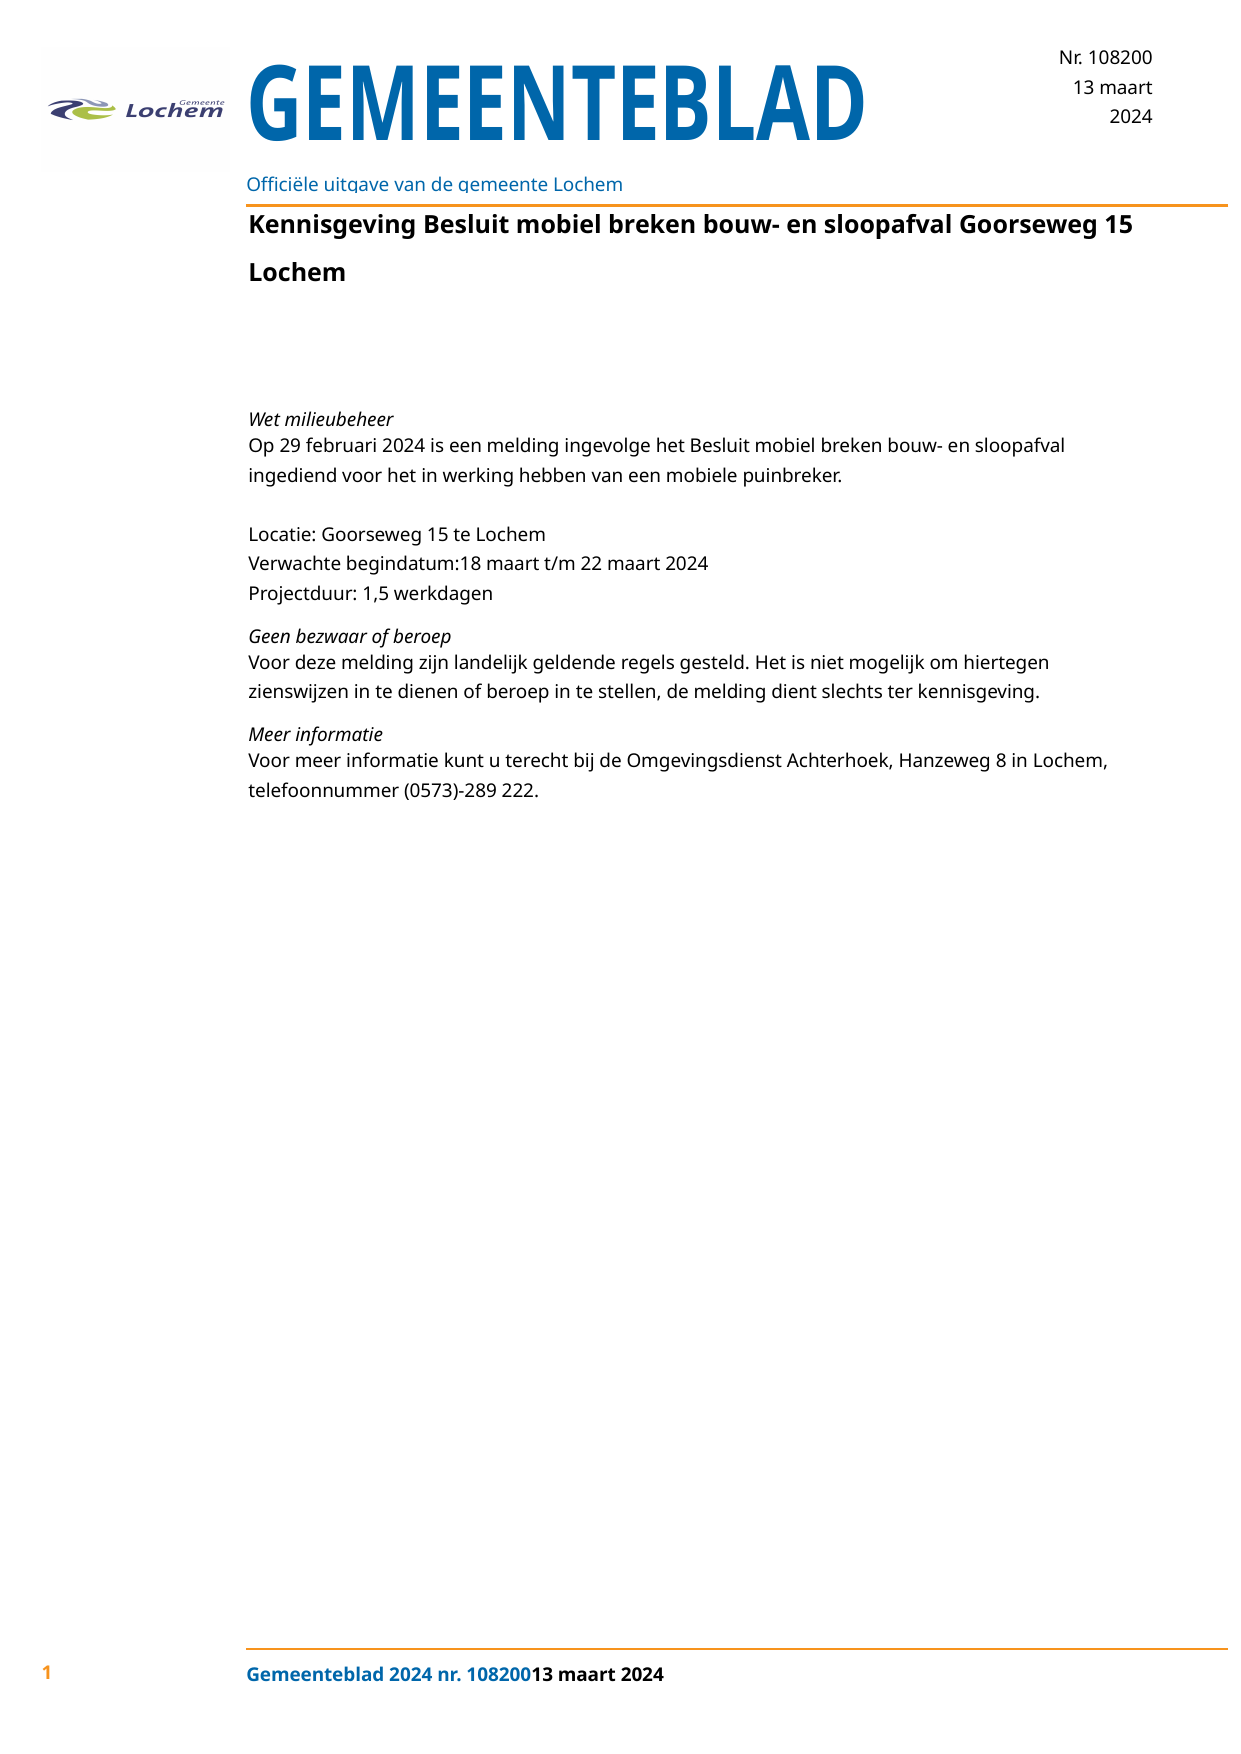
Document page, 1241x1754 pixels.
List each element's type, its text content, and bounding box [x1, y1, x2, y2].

text Op 29 februari 2024 is een melding ingevolge het Besluit mobiel breken bouw- en sloopafval ingediend voor het in werking hebben van een mobiele puinbreker. [248, 432, 1152, 487]
text Voor meer informatie kunt u terecht bij de Omgevingsdienst Achterhoek, Hanzeweg 8 in Lochem, telefoonnummer (0573)-289 222. [248, 747, 1152, 803]
text Locatie: Goorseweg 15 te Lochem [248, 521, 1152, 547]
text Voor deze melding zijn landelijk geldende regels gesteld. Het is niet mogelijk om hiertegen zienswijzen in te dienen of beroep in te stellen, de melding dient slechts ter kennisgeving. [248, 649, 1152, 704]
text Projectduur: 1,5 werkdagen [248, 580, 1152, 606]
text Verwachte begindatum:18 maart t/m 22 maart 2024 [248, 551, 1152, 576]
text Kennisgeving Besluit mobiel breken bouw- en sloopafval Goorseweg 15 Lochem [248, 207, 1152, 288]
text Geen bezwaar of beroep [248, 623, 1152, 649]
picture [41, 47, 231, 172]
text Meer informatie [248, 722, 1152, 747]
text Wet milieubeheer [248, 406, 1152, 432]
